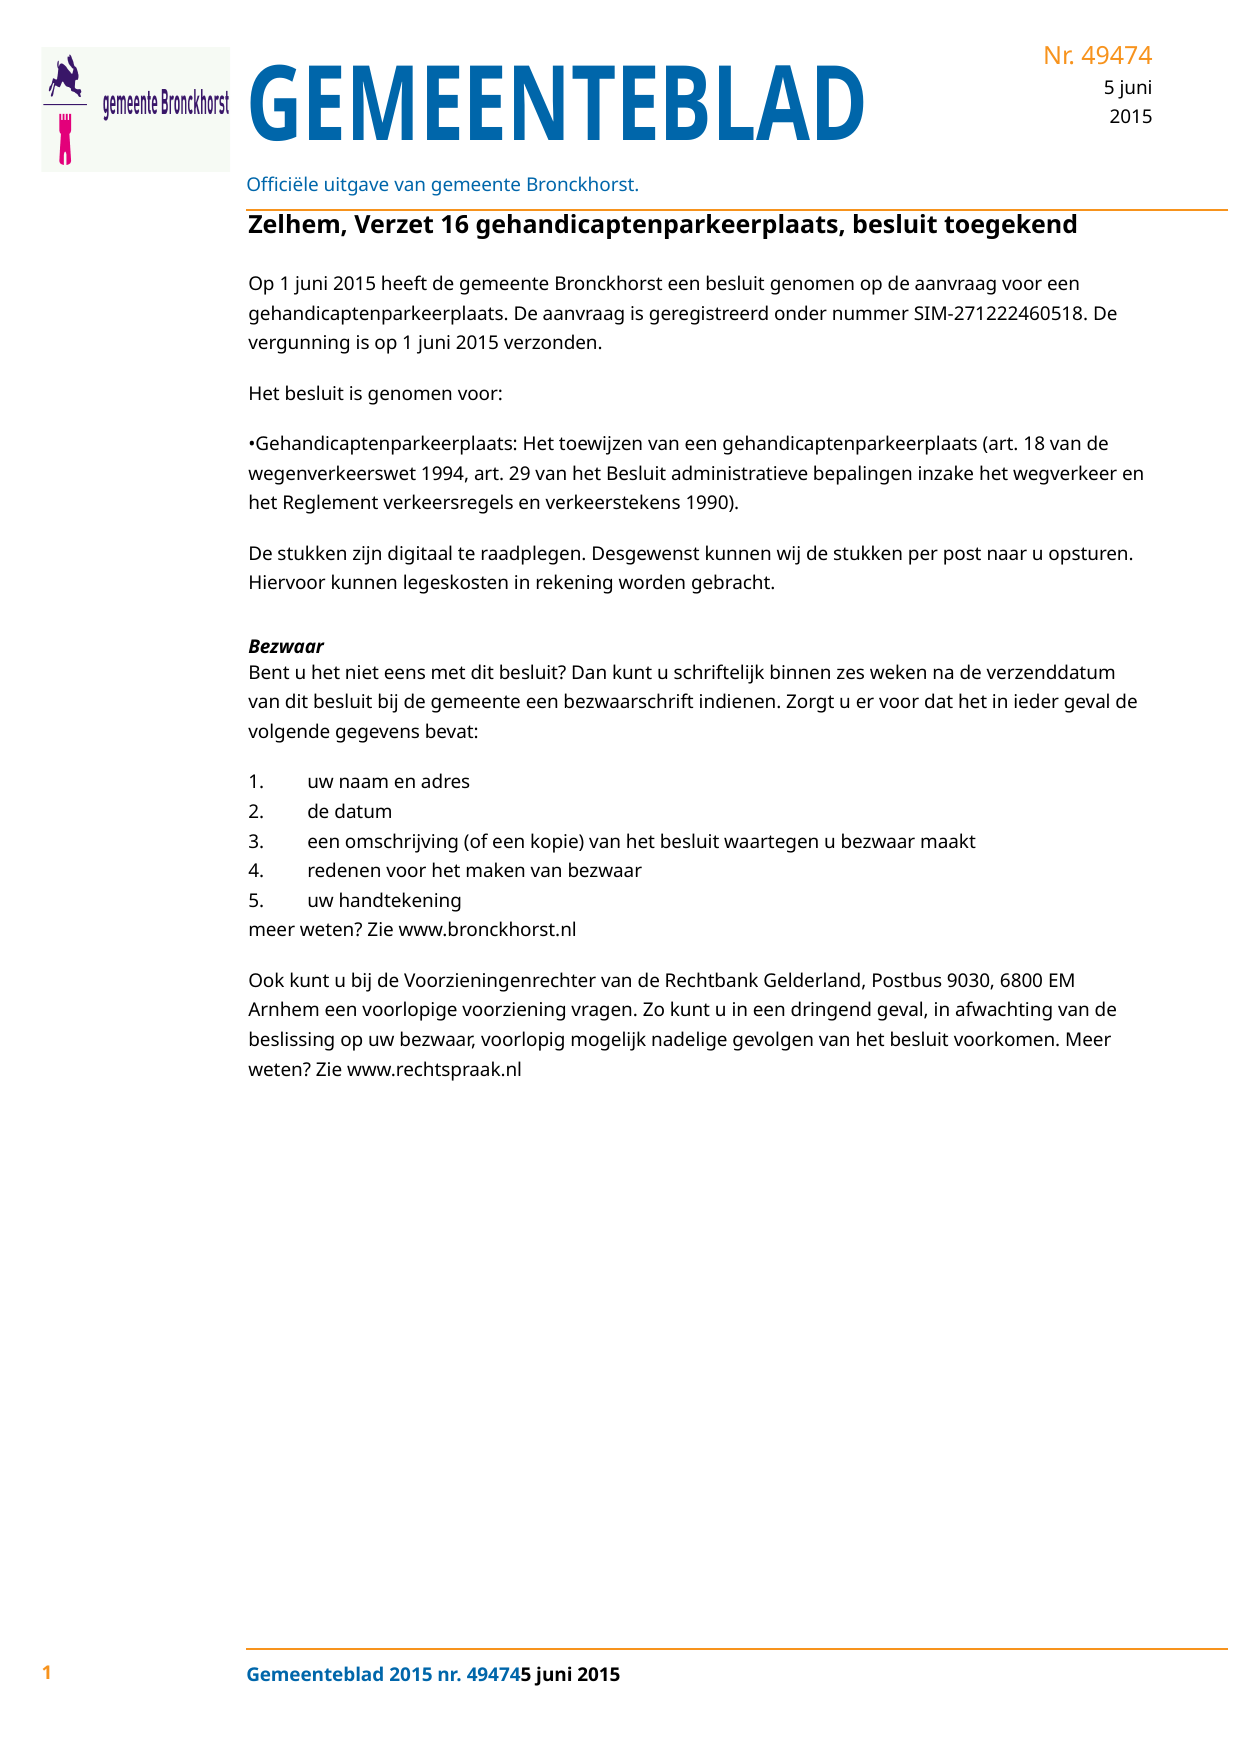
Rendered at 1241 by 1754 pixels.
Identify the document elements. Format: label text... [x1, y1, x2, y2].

text Het besluit is genomen voor: [248, 380, 1152, 406]
text meer weten? Zie www.bronckhorst.nl [248, 917, 1152, 942]
text Ook kunt u bij de Voorzieningenrechter van de Rechtbank Gelderland, Postbus 9030, 6800 EM Arnhem een voorlopige voorziening vragen. Zo kunt u in een dringend geval, in afwachting van de beslissing op uw bezwaar, voorlopig mogelijk nadelige gevolgen van het besluit voorkomen. Meer weten? Zie www.rechtspraak.nl [248, 967, 1152, 1082]
list uw naam en adres [248, 769, 1152, 794]
text De stukken zijn digitaal te raadplegen. Desgewenst kunnen wij de stukken per post naar u opsturen. Hiervoor kunnen legeskosten in rekening worden gebracht. [248, 540, 1152, 595]
text Op 1 juni 2015 heeft de gemeente Bronckhorst een besluit genomen op de aanvraag voor een gehandicaptenparkeerplaats. De aanvraag is geregistreerd onder nummer SIM-271222460518. De vergunning is op 1 juni 2015 verzonden. [248, 270, 1152, 355]
text •Gehandicaptenparkeerplaats: Het toewijzen van een gehandicaptenparkeerplaats (art. 18 van de wegenverkeerswet 1994, art. 29 van het Besluit administratieve bepalingen inzake het wegverkeer en het Reglement verkeersregels en verkeerstekens 1990). [248, 430, 1152, 515]
text Bent u het niet eens met dit besluit? Dan kunt u schriftelijk binnen zes weken na de verzenddatum van dit besluit bij de gemeente een bezwaarschrift indienen. Zorgt u er voor dat het in ieder geval de volgende gegevens bevat: [248, 659, 1152, 744]
list een omschrijving (of een kopie) van het besluit waartegen u bezwaar maakt [248, 828, 1152, 854]
list uw handtekening [248, 887, 1152, 913]
text Zelhem, Verzet 16 gehandicaptenparkeerplaats, besluit toegekend [248, 211, 1152, 241]
text Bezwaar [248, 633, 1152, 659]
list redenen voor het maken van bezwaar [248, 857, 1152, 883]
picture [41, 47, 231, 172]
list de datum [248, 798, 1152, 824]
